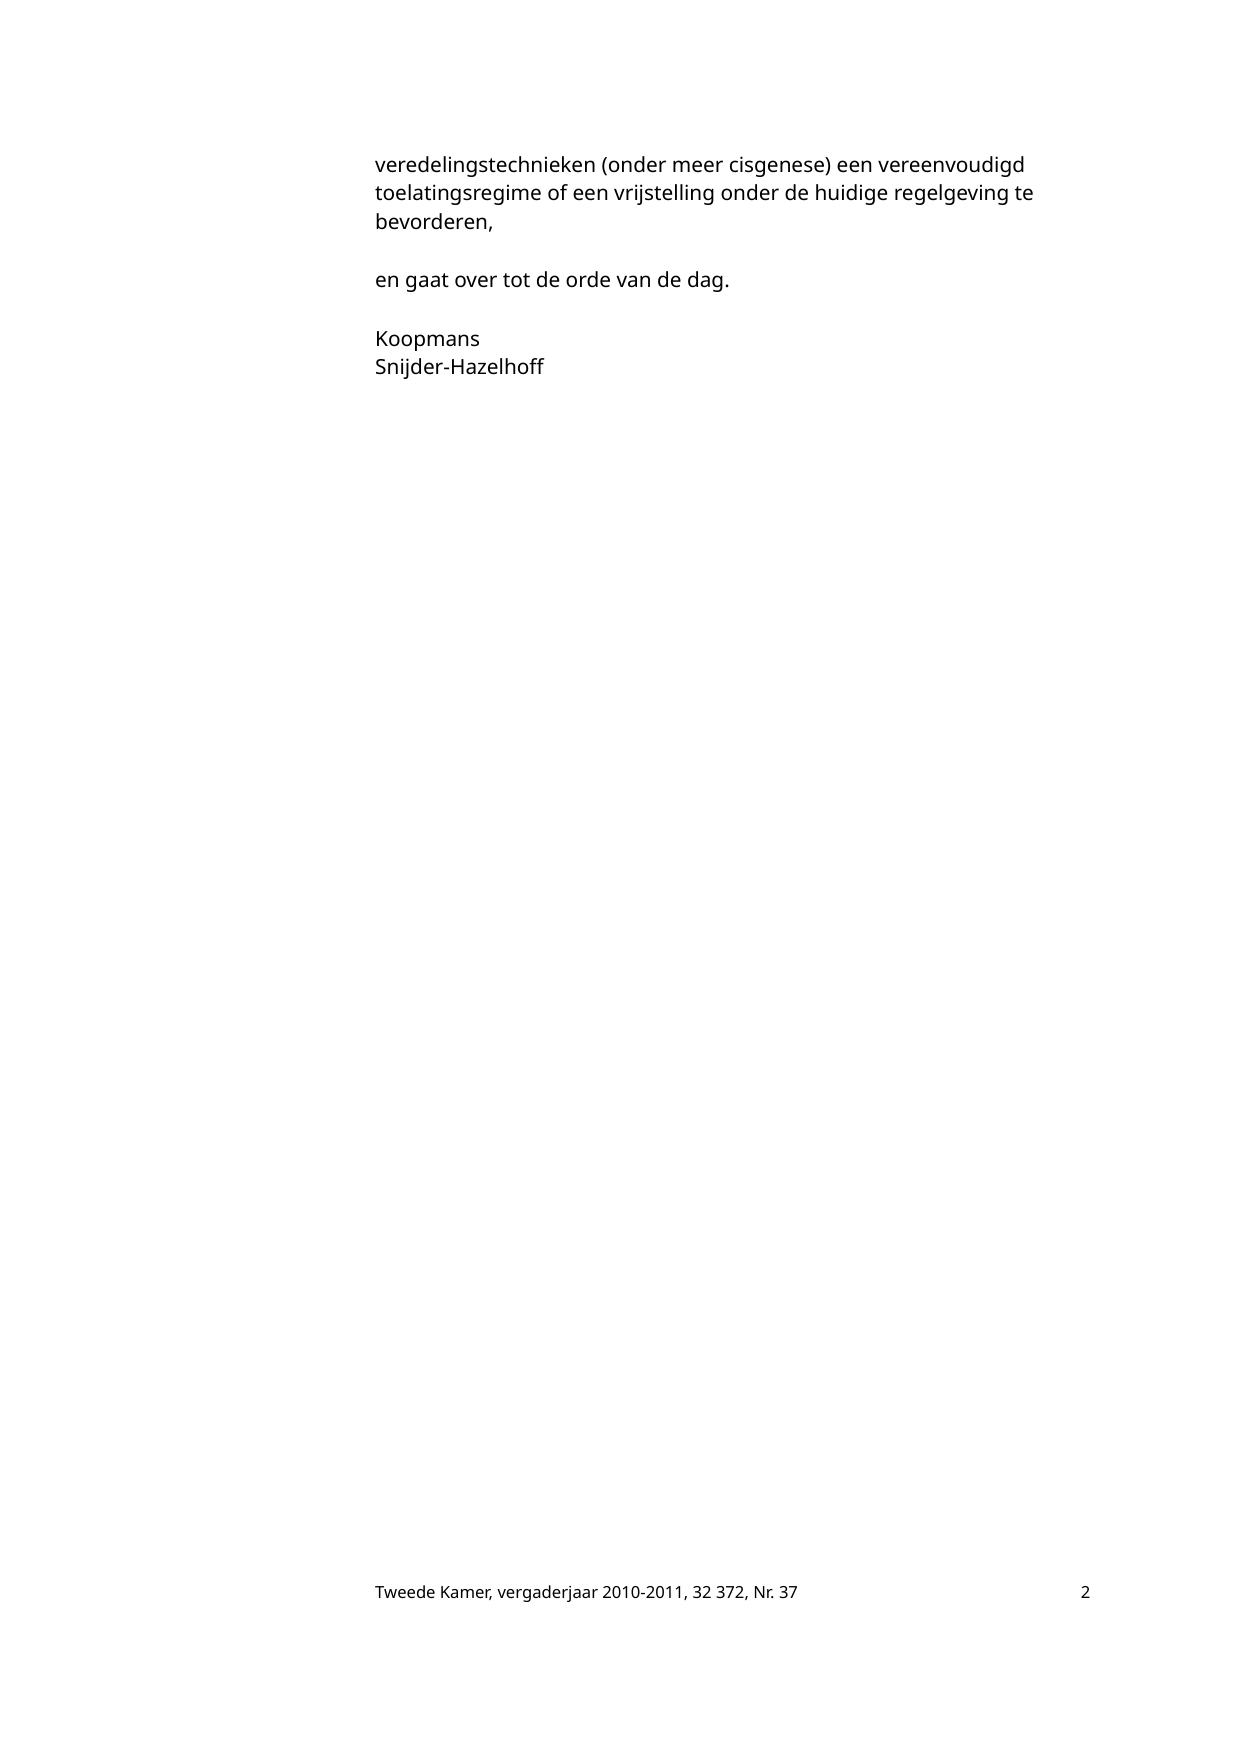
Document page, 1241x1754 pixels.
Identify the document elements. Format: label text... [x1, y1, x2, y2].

text veredelingstechnieken (onder meer cisgenese) een vereenvoudigd toelatingsregime of een vrijstelling onder de huidige regelgeving te bevorderen, [375, 150, 1090, 235]
text en gaat over tot de orde van de dag. [375, 265, 1090, 294]
text Koopmans [375, 324, 1090, 352]
text Snijder-Hazelhoff [375, 352, 1090, 381]
